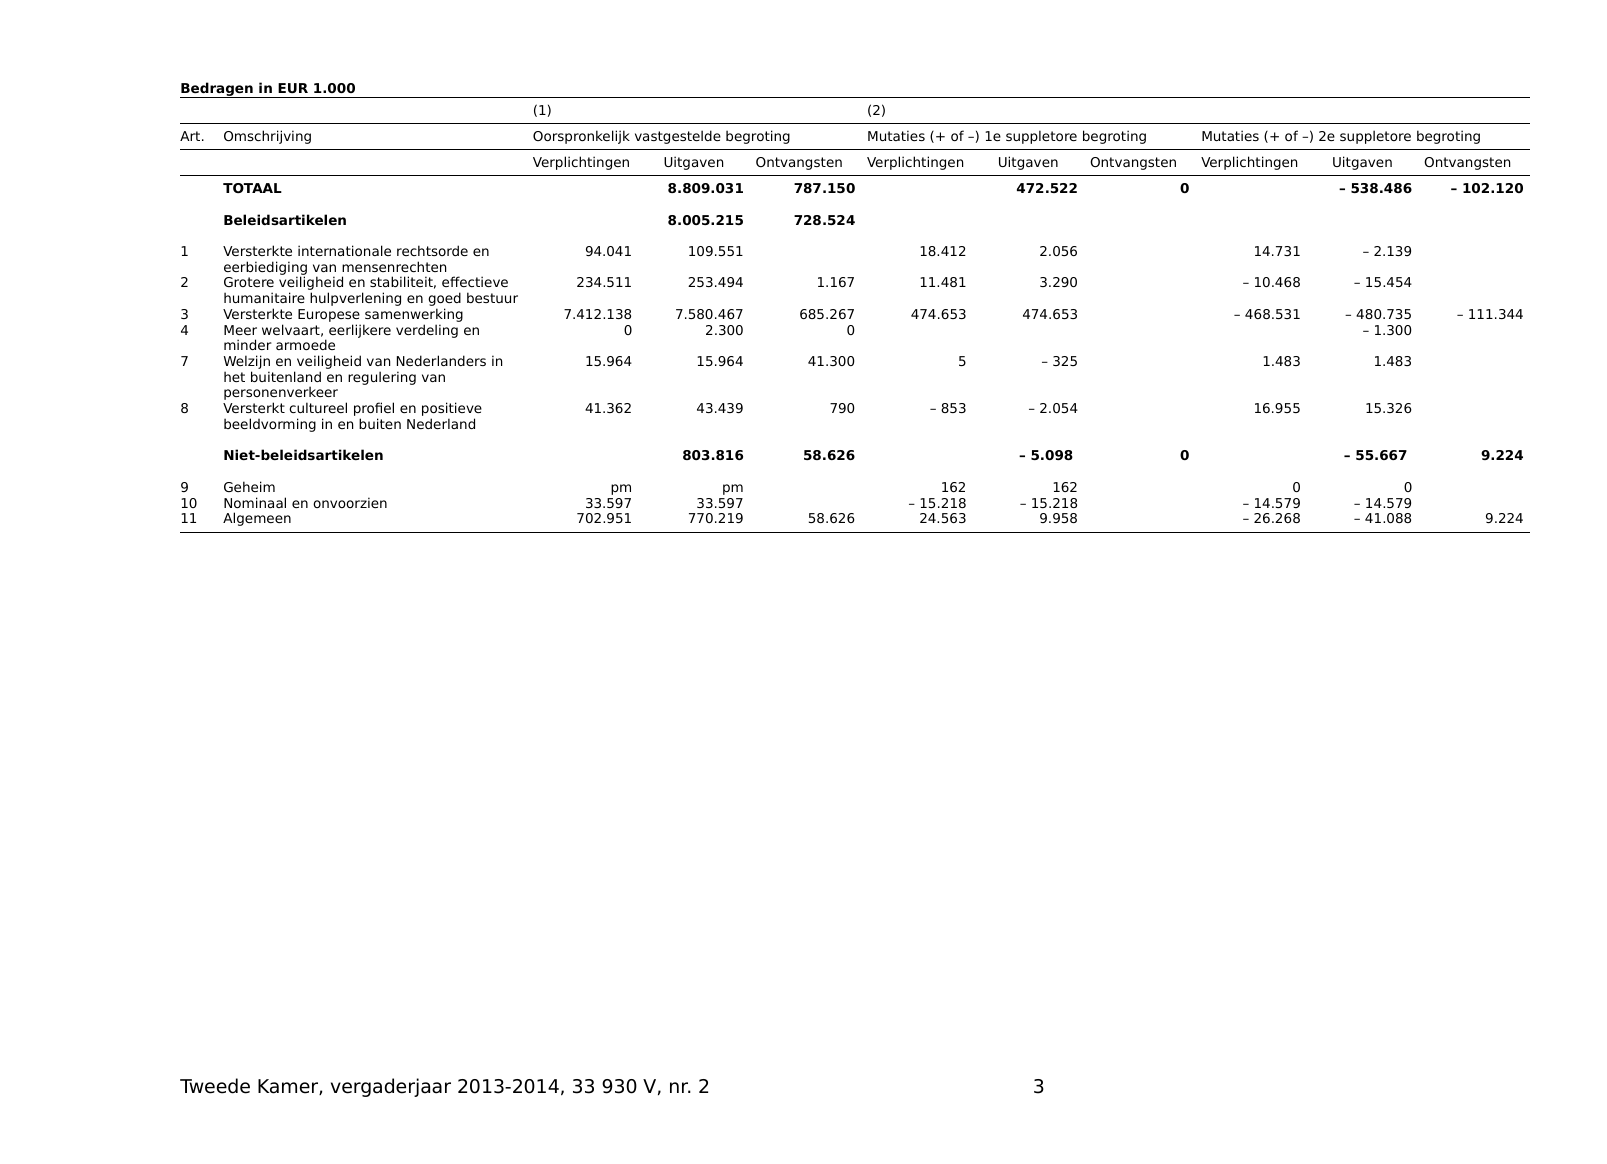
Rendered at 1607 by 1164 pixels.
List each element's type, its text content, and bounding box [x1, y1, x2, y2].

table_cell [217, 98, 527, 123]
table_cell [1195, 98, 1529, 123]
table_cell Meer welvaart, eerlijkere verdeling en minder armoede [217, 323, 527, 354]
table_cell 790 [750, 401, 861, 432]
table_cell [180, 433, 217, 448]
table_cell [217, 433, 527, 448]
table_cell 15.326 [1307, 401, 1418, 432]
table_cell – 111.344 [1418, 307, 1529, 322]
table_cell [861, 228, 972, 244]
table_cell 9.958 [972, 511, 1084, 532]
table_cell 472.522 [972, 176, 1084, 197]
table_cell 2.300 [638, 323, 749, 354]
table_cell [861, 323, 972, 354]
table_cell 3 [180, 307, 217, 322]
table_cell [1084, 212, 1195, 228]
table_cell – 325 [972, 354, 1084, 401]
table_cell 162 [972, 480, 1084, 495]
table_cell [217, 197, 527, 212]
table_cell 3.290 [972, 275, 1084, 307]
table_cell [1084, 511, 1195, 532]
table_cell 7.580.467 [638, 307, 749, 322]
table_cell [180, 212, 217, 228]
table_cell 94.041 [527, 244, 638, 275]
table_cell – 468.531 [1195, 307, 1307, 322]
table_cell [1084, 464, 1195, 480]
table_cell [527, 228, 638, 244]
table_cell 41.362 [527, 401, 638, 432]
table_cell [1195, 197, 1307, 212]
table_cell Versterkte Europese samenwerking [217, 307, 527, 322]
table_cell 0 [527, 323, 638, 354]
table_cell TOTAAL [217, 176, 527, 197]
table_cell 803.816 [638, 448, 749, 464]
table_cell [527, 433, 638, 448]
table_cell Versterkt cultureel profiel en positieve beeldvorming in en buiten Nederland [217, 401, 527, 432]
table_cell pm [527, 480, 638, 495]
table_cell [750, 464, 861, 480]
table_cell 1.167 [750, 275, 861, 307]
table_cell [1195, 323, 1307, 354]
table_cell [750, 197, 861, 212]
table_cell 11.481 [861, 275, 972, 307]
table_cell 0 [1084, 448, 1195, 464]
table_cell 2 [180, 275, 217, 307]
table_cell [638, 228, 749, 244]
table_cell [180, 98, 217, 123]
table_cell (2) [861, 98, 1195, 123]
table_cell 43.439 [638, 401, 749, 432]
table_cell [861, 448, 972, 464]
table_cell 0 [1195, 480, 1307, 495]
table_cell Niet-beleidsartikelen [217, 448, 527, 464]
table_cell [861, 433, 972, 448]
table_cell Welzijn en veiligheid van Nederlanders in het buitenland en regulering van personenverkeer [217, 354, 527, 401]
table_cell [1195, 448, 1307, 464]
table_cell 58.626 [750, 511, 861, 532]
table_cell Ontvangsten [1418, 150, 1529, 175]
table_cell 162 [861, 480, 972, 495]
table_cell [861, 464, 972, 480]
table_cell 234.511 [527, 275, 638, 307]
table_cell (1) [527, 98, 861, 123]
table_cell – 15.454 [1307, 275, 1418, 307]
table_cell 109.551 [638, 244, 749, 275]
table_cell [1418, 244, 1529, 275]
table_cell [750, 495, 861, 511]
table_cell – 5.098 [972, 448, 1084, 464]
table_cell Versterkte internationale rechtsorde en eerbiediging van mensenrechten [217, 244, 527, 275]
table_cell 33.597 [527, 495, 638, 511]
table_cell 253.494 [638, 275, 749, 307]
table_cell 14.731 [1195, 244, 1307, 275]
table_cell [1084, 197, 1195, 212]
table_cell 58.626 [750, 448, 861, 464]
table_cell [1307, 228, 1418, 244]
table_cell [1418, 433, 1529, 448]
table_cell 18.412 [861, 244, 972, 275]
table_cell [1195, 464, 1307, 480]
table_cell [638, 433, 749, 448]
table_cell [1084, 323, 1195, 354]
table_cell – 15.218 [972, 495, 1084, 511]
table_cell [1084, 495, 1195, 511]
table_cell – 2.139 [1307, 244, 1418, 275]
table_cell [527, 212, 638, 228]
table_cell Ontvangsten [750, 150, 861, 175]
table_cell 1.483 [1195, 354, 1307, 401]
table_cell 9.224 [1418, 448, 1529, 464]
table_cell – 55.667 [1307, 448, 1418, 464]
table_cell pm [638, 480, 749, 495]
table_cell Verplichtingen [527, 150, 638, 175]
table_cell 10 [180, 495, 217, 511]
table_cell 0 [1084, 176, 1195, 197]
table_cell [1084, 275, 1195, 307]
table_cell – 14.579 [1195, 495, 1307, 511]
table_cell [217, 464, 527, 480]
table_cell [1195, 212, 1307, 228]
table_cell 8.809.031 [638, 176, 749, 197]
table_cell [217, 150, 527, 175]
table_cell 1.483 [1307, 354, 1418, 401]
table_cell Grotere veiligheid en stabiliteit, effectieve humanitaire hulpverlening en goed bestuur [217, 275, 527, 307]
table_cell 11 [180, 511, 217, 532]
table_cell 8.005.215 [638, 212, 749, 228]
table_cell Art. [180, 124, 217, 149]
table_cell Nominaal en onvoorzien [217, 495, 527, 511]
table_cell [972, 228, 1084, 244]
table_cell [1418, 401, 1529, 432]
table_cell 0 [1307, 480, 1418, 495]
table_cell [1418, 275, 1529, 307]
table_cell – 853 [861, 401, 972, 432]
table_cell Beleidsartikelen [217, 212, 527, 228]
table_cell [1084, 354, 1195, 401]
table_cell 0 [750, 323, 861, 354]
table_cell [1084, 433, 1195, 448]
table_cell [527, 448, 638, 464]
table_cell [180, 464, 217, 480]
table_cell Ontvangsten [1084, 150, 1195, 175]
table_cell – 538.486 [1307, 176, 1418, 197]
table_cell [1418, 354, 1529, 401]
table_cell [1195, 228, 1307, 244]
table_cell 33.597 [638, 495, 749, 511]
table_cell [861, 212, 972, 228]
table_cell [1418, 323, 1529, 354]
table_cell Uitgaven [638, 150, 749, 175]
table_cell [638, 197, 749, 212]
table_cell [750, 228, 861, 244]
table_cell 728.524 [750, 212, 861, 228]
table_cell [861, 176, 972, 197]
table_cell – 26.268 [1195, 511, 1307, 532]
table_cell [217, 228, 527, 244]
table_cell [1418, 212, 1529, 228]
table_header Bedragen in EUR 1.000 [180, 81, 1529, 97]
table_cell – 41.088 [1307, 511, 1418, 532]
table_cell [1307, 433, 1418, 448]
table_cell [972, 464, 1084, 480]
table_cell [750, 433, 861, 448]
table_cell 8 [180, 401, 217, 432]
table_cell 1 [180, 244, 217, 275]
table_cell Verplichtingen [1195, 150, 1307, 175]
table_cell – 102.120 [1418, 176, 1529, 197]
table_cell 770.219 [638, 511, 749, 532]
table_cell 41.300 [750, 354, 861, 401]
table_cell [180, 197, 217, 212]
table_cell 474.653 [861, 307, 972, 322]
table_cell [972, 197, 1084, 212]
table_cell [750, 244, 861, 275]
table_cell 685.267 [750, 307, 861, 322]
table_cell 16.955 [1195, 401, 1307, 432]
table_cell [972, 212, 1084, 228]
table_cell [1418, 464, 1529, 480]
table_cell [1307, 197, 1418, 212]
table_cell [180, 150, 217, 175]
table_cell [861, 197, 972, 212]
table_cell Oorspronkelijk vastgestelde begroting [527, 124, 861, 149]
table_cell [1418, 480, 1529, 495]
table_cell [638, 464, 749, 480]
table_cell [1418, 228, 1529, 244]
table_cell Mutaties (+ of –) 2e suppletore begroting [1195, 124, 1529, 149]
table_cell – 2.054 [972, 401, 1084, 432]
table_cell [972, 433, 1084, 448]
table_cell 9 [180, 480, 217, 495]
table_cell [1084, 401, 1195, 432]
table_cell 4 [180, 323, 217, 354]
table_cell [180, 448, 217, 464]
table_cell [180, 176, 217, 197]
table_cell 2.056 [972, 244, 1084, 275]
table_cell [1084, 244, 1195, 275]
table_cell [1307, 464, 1418, 480]
table_cell [1418, 197, 1529, 212]
table_cell 7.412.138 [527, 307, 638, 322]
table_cell 5 [861, 354, 972, 401]
table_cell 15.964 [527, 354, 638, 401]
table_cell 702.951 [527, 511, 638, 532]
table_cell [1084, 228, 1195, 244]
table_cell 9.224 [1418, 511, 1529, 532]
table_cell – 10.468 [1195, 275, 1307, 307]
table_cell – 14.579 [1307, 495, 1418, 511]
table_cell Uitgaven [972, 150, 1084, 175]
table_cell [1084, 480, 1195, 495]
table_cell Geheim [217, 480, 527, 495]
table_cell Uitgaven [1307, 150, 1418, 175]
table_cell – 15.218 [861, 495, 972, 511]
table_cell Omschrijving [217, 124, 527, 149]
table_cell Verplichtingen [861, 150, 972, 175]
table_cell [972, 323, 1084, 354]
table_cell [527, 197, 638, 212]
table_cell – 1.300 [1307, 323, 1418, 354]
table_cell 15.964 [638, 354, 749, 401]
table_cell Algemeen [217, 511, 527, 532]
table_cell 474.653 [972, 307, 1084, 322]
table_cell – 480.735 [1307, 307, 1418, 322]
table_cell [1195, 176, 1307, 197]
table_cell [1307, 212, 1418, 228]
table_cell [527, 176, 638, 197]
table_cell 787.150 [750, 176, 861, 197]
table_cell [180, 228, 217, 244]
table_cell [527, 464, 638, 480]
table_cell Mutaties (+ of –) 1e suppletore begroting [861, 124, 1195, 149]
table_cell [750, 480, 861, 495]
table_cell [1195, 433, 1307, 448]
table_cell 24.563 [861, 511, 972, 532]
table_cell [1418, 495, 1529, 511]
table_cell [1084, 307, 1195, 322]
table_cell 7 [180, 354, 217, 401]
